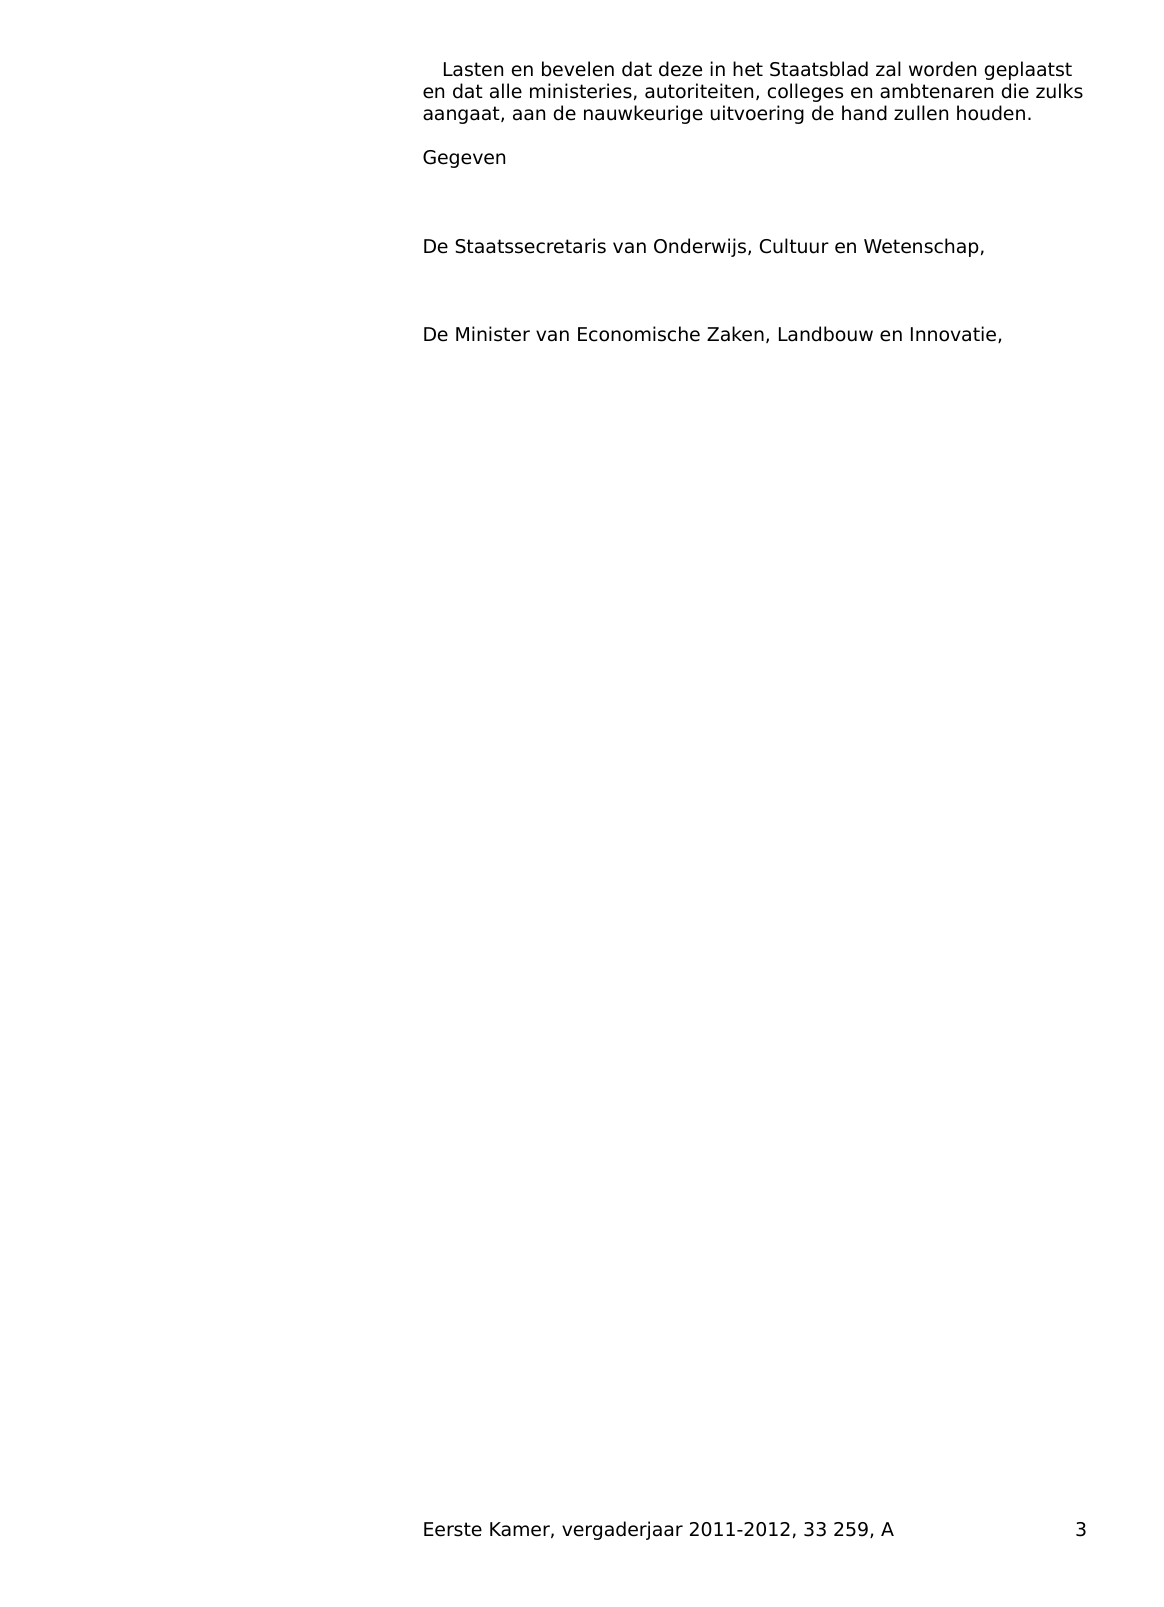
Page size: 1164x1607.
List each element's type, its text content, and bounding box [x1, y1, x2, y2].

text De Minister van Economische Zaken, Landbouw en Innovatie, [422, 324, 1087, 346]
text Gegeven [422, 147, 1087, 169]
text Lasten en bevelen dat deze in het Staatsblad zal worden geplaatst en dat alle ministeries, autoriteiten, colleges en ambtenaren die zulks aangaat, aan de nauwkeurige uitvoering de hand zullen houden. [422, 59, 1087, 125]
text De Staatssecretaris van Onderwijs, Cultuur en Wetenschap, [422, 236, 1087, 258]
